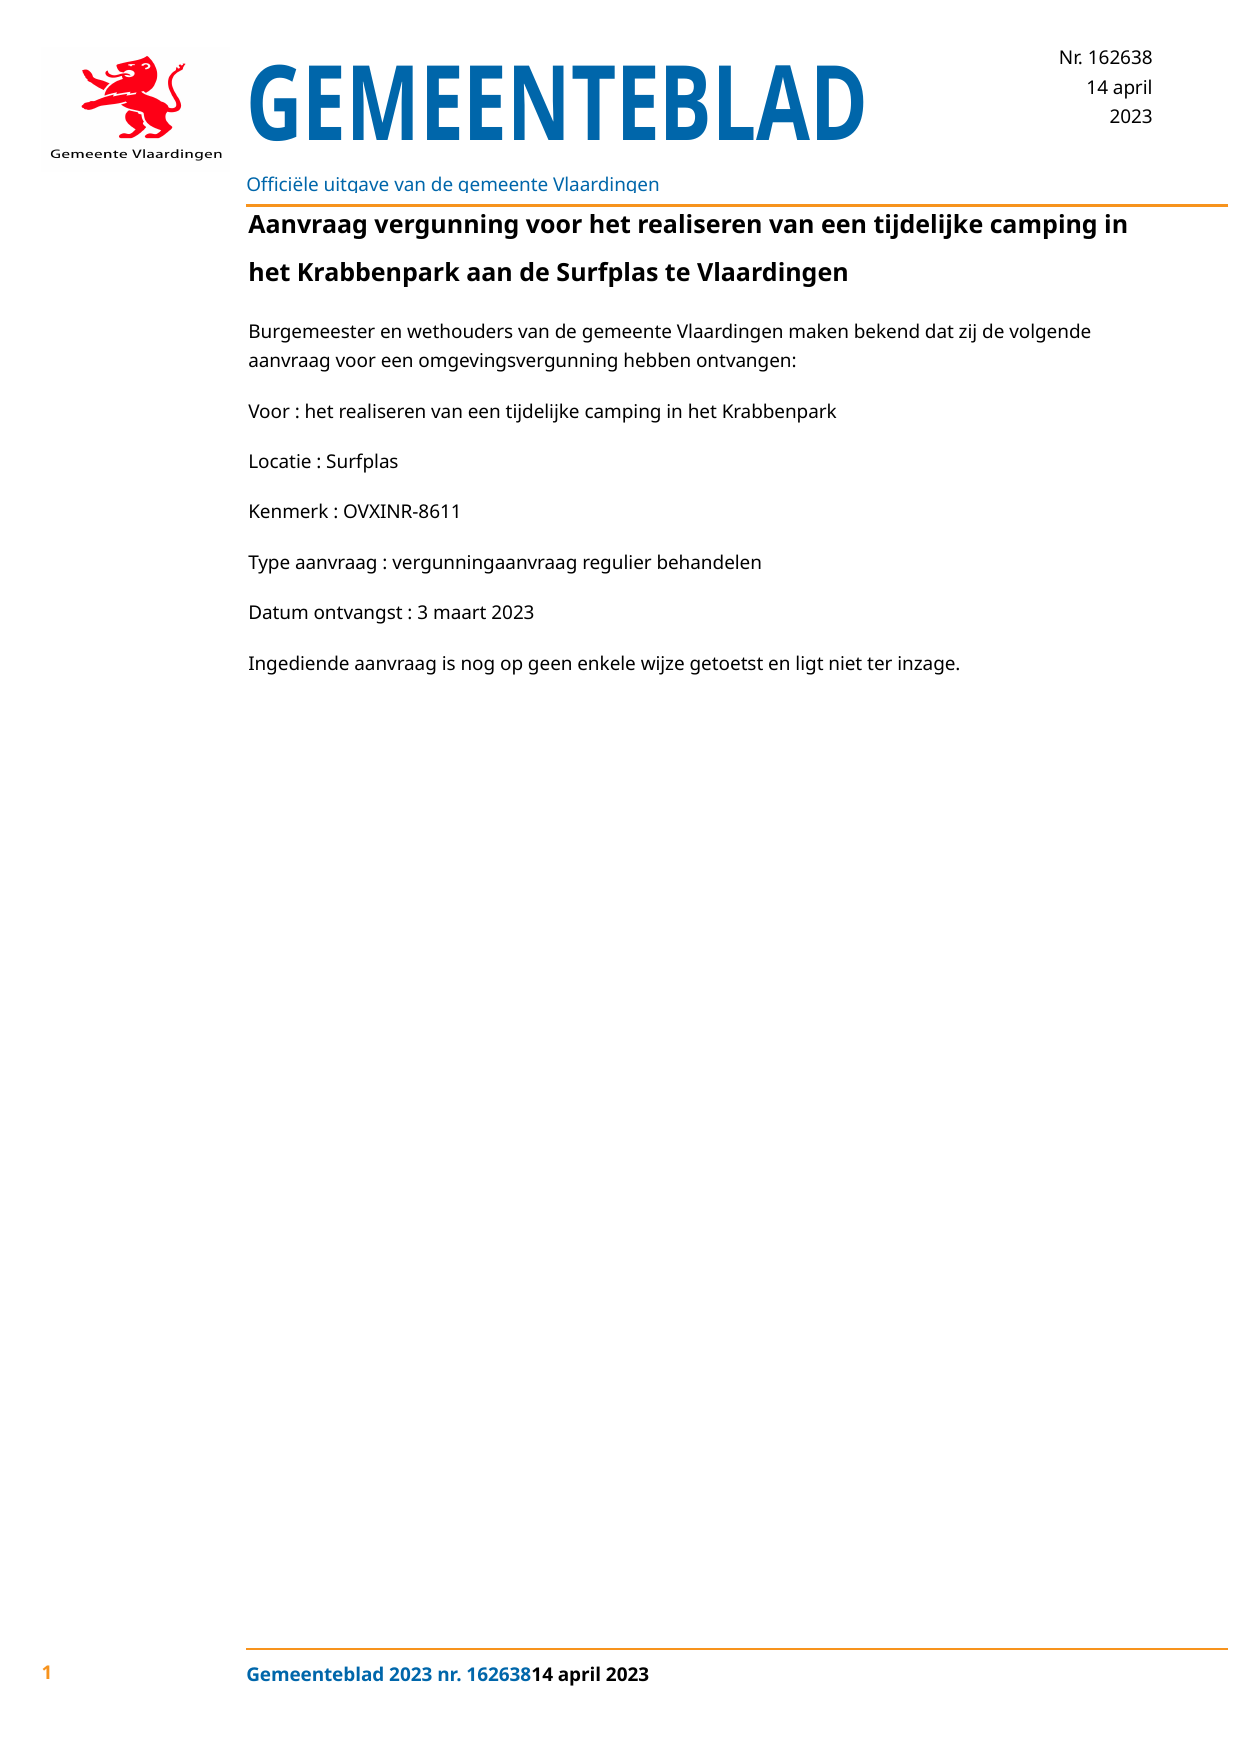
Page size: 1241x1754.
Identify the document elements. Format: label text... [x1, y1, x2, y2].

text Voor : het realiseren van een tijdelijke camping in het Krabbenpark [248, 398, 1152, 424]
text Locatie : Surfplas [248, 448, 1152, 474]
text Kenmerk : OVXINR-8611 [248, 499, 1152, 524]
text Aanvraag vergunning voor het realiseren van een tijdelijke camping in het Krabbenpark aan de Surfplas te Vlaardingen [248, 207, 1152, 288]
picture [41, 47, 231, 172]
text Burgemeester en wethouders van de gemeente Vlaardingen maken bekend dat zij de volgende aanvraag voor een omgevingsvergunning hebben ontvangen: [248, 318, 1152, 373]
text Datum ontvangst : 3 maart 2023 [248, 599, 1152, 625]
text Ingediende aanvraag is nog op geen enkele wijze getoetst en ligt niet ter inzage. [248, 650, 1152, 676]
text Type aanvraag : vergunningaanvraag regulier behandelen [248, 549, 1152, 575]
